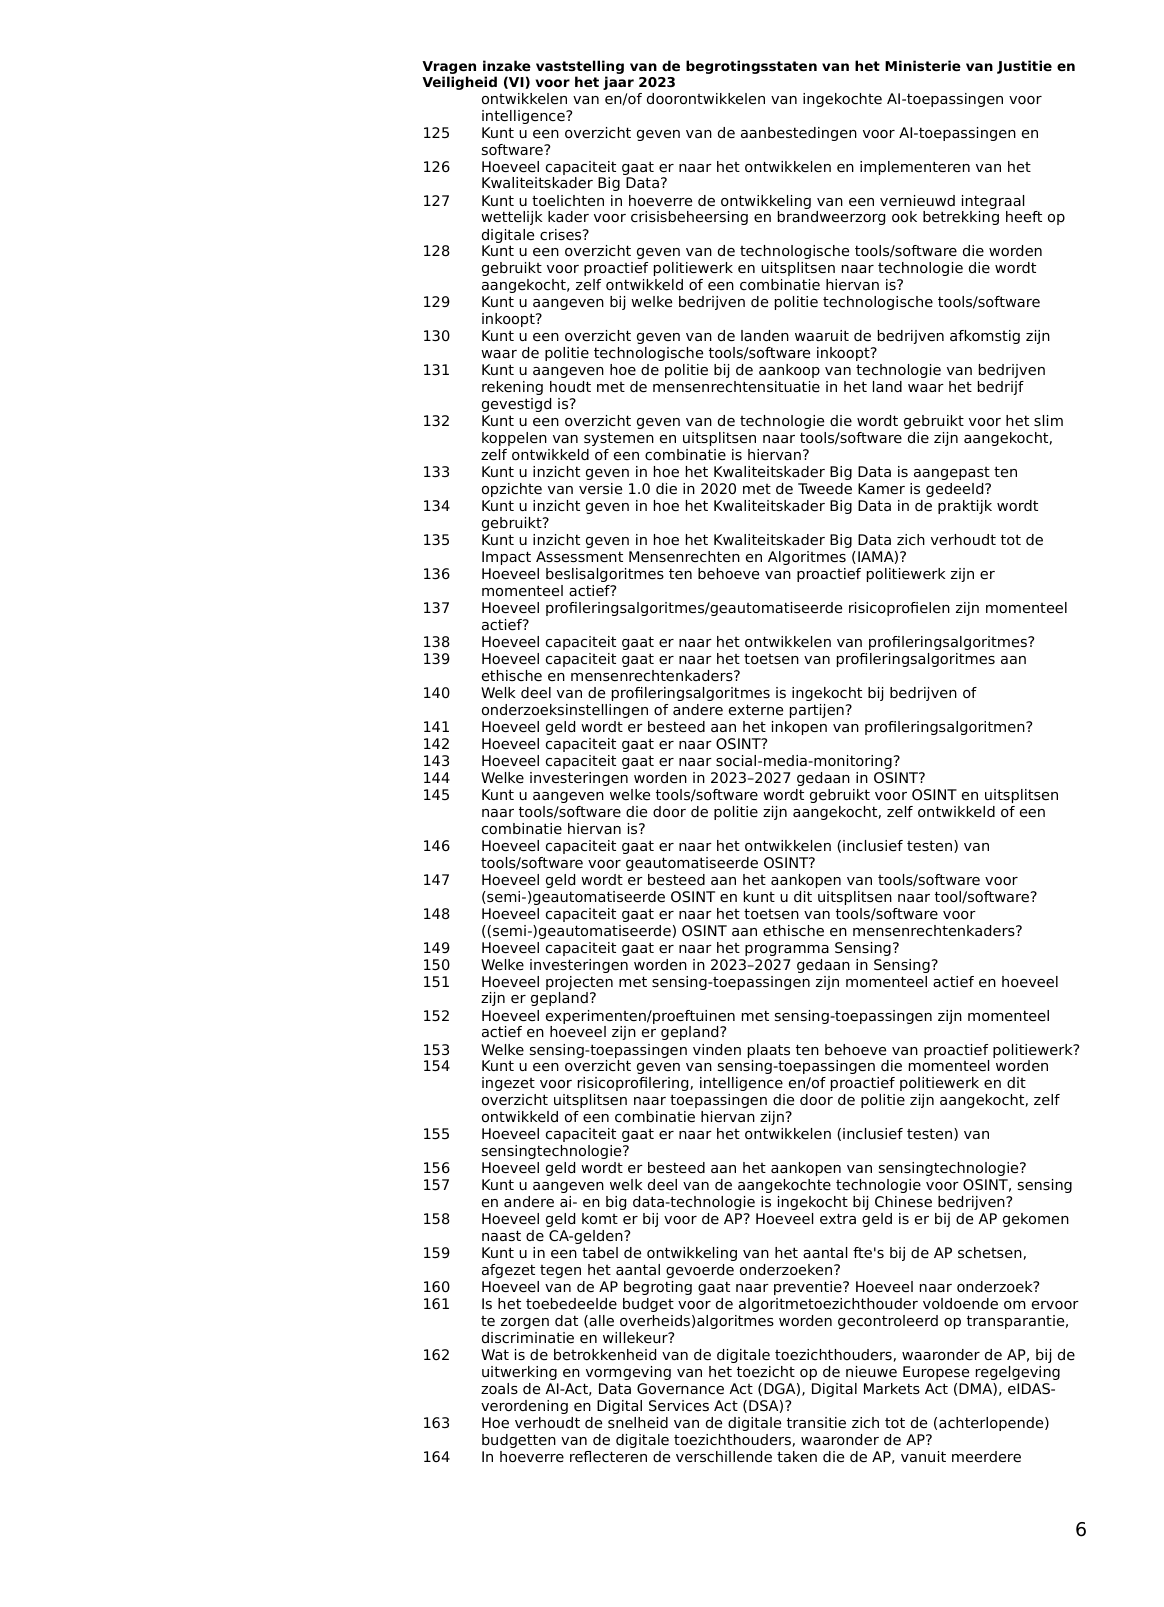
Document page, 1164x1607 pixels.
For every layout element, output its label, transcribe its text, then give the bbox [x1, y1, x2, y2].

table_cell Kunt u aangeven welke tools/software wordt gebruikt voor OSINT en uitsplitsen naar tools/software die door de politie zijn aangekocht, zelf ontwikkeld of een combinatie hiervan is? [475, 787, 1087, 838]
table_cell Kunt u aangeven hoe de politie bij de aankoop van technologie van bedrijven rekening houdt met de mensenrechtensituatie in het land waar het bedrijf gevestigd is? [475, 362, 1087, 413]
table_cell 130 [422, 328, 475, 362]
table_cell Is het toebedeelde budget voor de algoritmetoezichthouder voldoende om ervoor te zorgen dat (alle overheids)algoritmes worden gecontroleerd op transparantie, discriminatie en willekeur? [475, 1296, 1087, 1347]
table_cell 164 [422, 1449, 475, 1466]
table_cell 135 [422, 532, 475, 566]
table_cell 163 [422, 1415, 475, 1449]
table_cell 126 [422, 159, 475, 192]
table_cell Kunt u aangeven welk deel van de aangekochte technologie voor OSINT, sensing en andere ai- en big data-technologie is ingekocht bij Chinese bedrijven? [475, 1177, 1087, 1211]
table_cell 136 [422, 566, 475, 600]
table_cell 129 [422, 294, 475, 328]
table_cell Kunt u in een tabel de ontwikkeling van het aantal fte's bij de AP schetsen, afgezet tegen het aantal gevoerde onderzoeken? [475, 1245, 1087, 1279]
table_cell Hoeveel capaciteit gaat er naar het ontwikkelen (inclusief testen) van tools/software voor geautomatiseerde OSINT? [475, 838, 1087, 872]
table_cell Wat is de betrokkenheid van de digitale toezichthouders, waaronder de AP, bij de uitwerking en vormgeving van het toezicht op de nieuwe Europese regelgeving zoals de AI-Act, Data Governance Act (DGA), Digital Markets Act (DMA), eIDAS-verordening en Digital Services Act (DSA)? [475, 1347, 1087, 1415]
table_cell 142 [422, 736, 475, 753]
table_cell Welke sensing-toepassingen vinden plaats ten behoeve van proactief politiewerk? [475, 1041, 1087, 1058]
table_cell 144 [422, 770, 475, 787]
table_cell In hoeverre reflecteren de verschillende taken die de AP, vanuit meerdere [475, 1449, 1087, 1466]
table_cell 127 [422, 193, 475, 243]
table_cell Welke investeringen worden in 2023–2027 gedaan in Sensing? [475, 956, 1087, 973]
table_cell Hoeveel projecten met sensing-toepassingen zijn momenteel actief en hoeveel zijn er gepland? [475, 974, 1087, 1007]
table_cell 162 [422, 1347, 475, 1415]
table_cell 143 [422, 753, 475, 770]
table_cell Hoe verhoudt de snelheid van de digitale transitie zich tot de (achterlopende) budgetten van de digitale toezichthouders, waaronder de AP? [475, 1415, 1087, 1449]
table_cell 137 [422, 600, 475, 634]
table_cell Kunt u een overzicht geven van de landen waaruit de bedrijven afkomstig zijn waar de politie technologische tools/software inkoopt? [475, 328, 1087, 362]
table_cell 148 [422, 906, 475, 939]
table_cell ontwikkelen van en/of doorontwikkelen van ingekochte AI-toepassingen voor intelligence? [475, 91, 1087, 124]
table_cell Kunt u inzicht geven in hoe het Kwaliteitskader Big Data is aangepast ten opzichte van versie 1.0 die in 2020 met de Tweede Kamer is gedeeld? [475, 464, 1087, 498]
table_cell Kunt u een overzicht geven van de technologie die wordt gebruikt voor het slim koppelen van systemen en uitsplitsen naar tools/software die zijn aangekocht, zelf ontwikkeld of een combinatie is hiervan? [475, 413, 1087, 464]
table_cell 133 [422, 464, 475, 498]
table_cell Hoeveel beslisalgoritmes ten behoeve van proactief politiewerk zijn er momenteel actief? [475, 566, 1087, 600]
table_cell Hoeveel van de AP begroting gaat naar preventie? Hoeveel naar onderzoek? [475, 1279, 1087, 1296]
table_cell Hoeveel capaciteit gaat er naar het programma Sensing? [475, 940, 1087, 956]
table_cell Hoeveel capaciteit gaat er naar het ontwikkelen en implementeren van het Kwaliteitskader Big Data? [475, 159, 1087, 192]
table_cell Hoeveel geld wordt er besteed aan het aankopen van sensingtechnologie? [475, 1160, 1087, 1177]
table_cell 150 [422, 956, 475, 973]
table_cell 154 [422, 1058, 475, 1126]
table_cell Welke investeringen worden in 2023–2027 gedaan in OSINT? [475, 770, 1087, 787]
table_cell Kunt u een overzicht geven van de technologische tools/software die worden gebruikt voor proactief politiewerk en uitsplitsen naar technologie die wordt aangekocht, zelf ontwikkeld of een combinatie hiervan is? [475, 243, 1087, 294]
table_cell 140 [422, 685, 475, 719]
table_cell 153 [422, 1041, 475, 1058]
table_cell Hoeveel capaciteit gaat er naar het toetsen van profileringsalgoritmes aan ethische en mensenrechtenkaders? [475, 651, 1087, 685]
table_cell 149 [422, 940, 475, 956]
table_cell Kunt u aangeven bij welke bedrijven de politie technologische tools/software inkoopt? [475, 294, 1087, 328]
table_cell 147 [422, 872, 475, 906]
table_cell 157 [422, 1177, 475, 1211]
table_cell 145 [422, 787, 475, 838]
table_header Vragen inzake vaststelling van de begrotingsstaten van het Ministerie van Justitie en Veiligheid (VI) voor het jaar 2023 [422, 59, 1087, 91]
table_cell 156 [422, 1160, 475, 1177]
table_cell Kunt u een overzicht geven van sensing-toepassingen die momenteel worden ingezet voor risicoprofilering, intelligence en/of proactief politiewerk en dit overzicht uitsplitsen naar toepassingen die door de politie zijn aangekocht, zelf ontwikkeld of een combinatie hiervan zijn? [475, 1058, 1087, 1126]
table_cell 139 [422, 651, 475, 685]
table_cell Welk deel van de profileringsalgoritmes is ingekocht bij bedrijven of onderzoeksinstellingen of andere externe partijen? [475, 685, 1087, 719]
table_cell 152 [422, 1008, 475, 1041]
table_cell Hoeveel geld komt er bij voor de AP? Hoeveel extra geld is er bij de AP gekomen naast de CA-gelden? [475, 1211, 1087, 1245]
table_cell Kunt u toelichten in hoeverre de ontwikkeling van een vernieuwd integraal wettelijk kader voor crisisbeheersing en brandweerzorg ook betrekking heeft op digitale crises? [475, 193, 1087, 243]
table_cell Kunt u inzicht geven in hoe het Kwaliteitskader Big Data in de praktijk wordt gebruikt? [475, 498, 1087, 532]
table_cell 160 [422, 1279, 475, 1296]
table_cell 159 [422, 1245, 475, 1279]
table_cell 125 [422, 125, 475, 158]
table_cell 151 [422, 974, 475, 1007]
table_cell 134 [422, 498, 475, 532]
table_cell Hoeveel geld wordt er besteed aan het inkopen van profileringsalgoritmen? [475, 719, 1087, 736]
table_cell 131 [422, 362, 475, 413]
table_cell 138 [422, 634, 475, 651]
table_cell [422, 91, 475, 124]
table_cell 146 [422, 838, 475, 872]
table_cell 141 [422, 719, 475, 736]
table_cell Hoeveel experimenten/proeftuinen met sensing-toepassingen zijn momenteel actief en hoeveel zijn er gepland? [475, 1008, 1087, 1041]
table_cell Kunt u een overzicht geven van de aanbestedingen voor AI-toepassingen en software? [475, 125, 1087, 158]
table_cell Hoeveel capaciteit gaat er naar social-media-monitoring? [475, 753, 1087, 770]
table_cell 158 [422, 1211, 475, 1245]
table_cell Hoeveel capaciteit gaat er naar het toetsen van tools/software voor ((semi-)geautomatiseerde) OSINT aan ethische en mensenrechtenkaders? [475, 906, 1087, 939]
table_cell Hoeveel geld wordt er besteed aan het aankopen van tools/software voor (semi-)geautomatiseerde OSINT en kunt u dit uitsplitsen naar tool/software? [475, 872, 1087, 906]
table_cell 161 [422, 1296, 475, 1347]
table_cell Hoeveel profileringsalgoritmes/geautomatiseerde risicoprofielen zijn momenteel actief? [475, 600, 1087, 634]
table_cell Hoeveel capaciteit gaat er naar het ontwikkelen (inclusief testen) van sensingtechnologie? [475, 1126, 1087, 1160]
table_cell Hoeveel capaciteit gaat er naar OSINT? [475, 736, 1087, 753]
table_cell 155 [422, 1126, 475, 1160]
table_cell Kunt u inzicht geven in hoe het Kwaliteitskader Big Data zich verhoudt tot de Impact Assessment Mensenrechten en Algoritmes (IAMA)? [475, 532, 1087, 566]
table_cell 128 [422, 243, 475, 294]
table_cell 132 [422, 413, 475, 464]
table_cell Hoeveel capaciteit gaat er naar het ontwikkelen van profileringsalgoritmes? [475, 634, 1087, 651]
